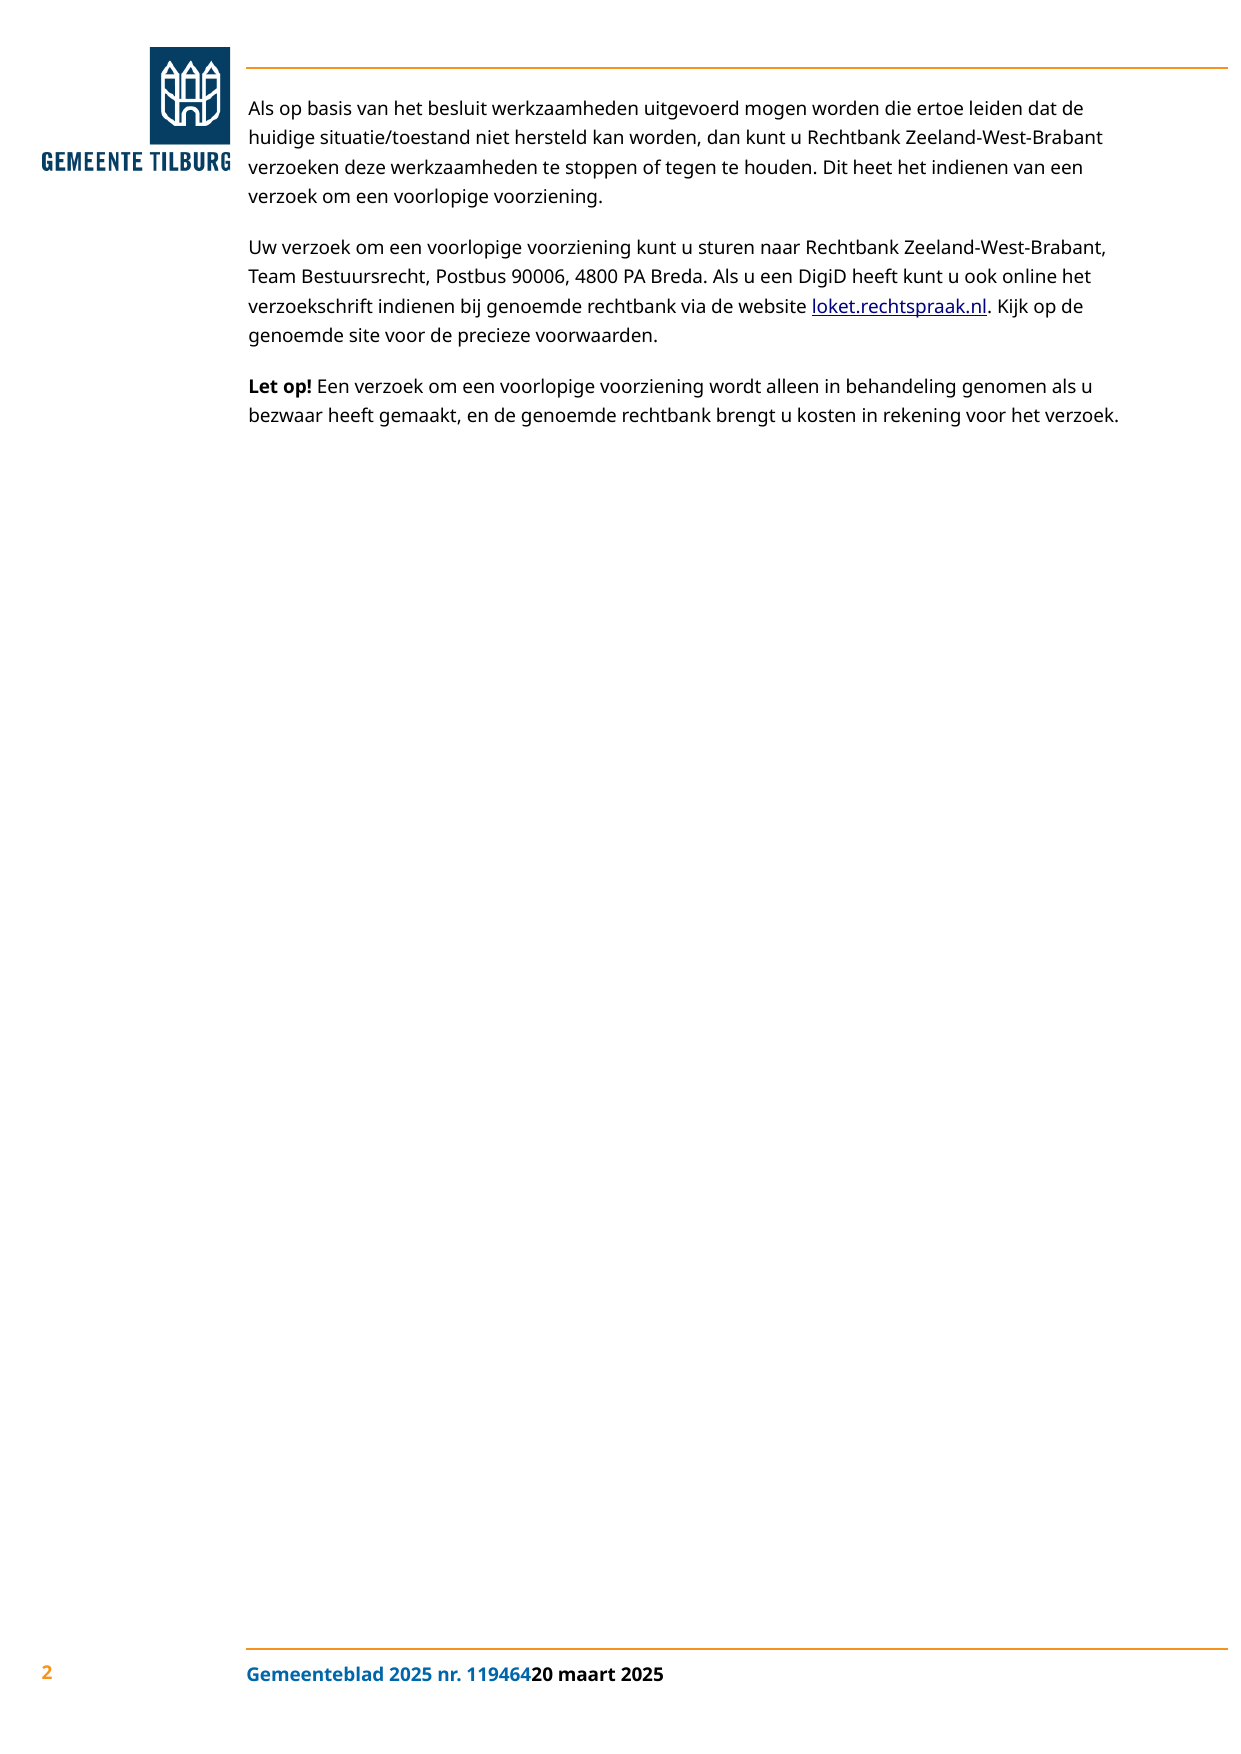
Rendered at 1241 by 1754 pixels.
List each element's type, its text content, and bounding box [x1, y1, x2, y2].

text Als op basis van het besluit werkzaamheden uitgevoerd mogen worden die ertoe leiden dat de huidige situatie/toestand niet hersteld kan worden, dan kunt u Rechtbank Zeeland-West-Brabant verzoeken deze werkzaamheden te stoppen of tegen te houden. Dit heet het indienen van een verzoek om een voorlopige voorziening. [248, 95, 1152, 209]
picture [41, 47, 231, 172]
text Uw verzoek om een voorlopige voorziening kunt u sturen naar Rechtbank Zeeland-West-Brabant, Team Bestuursrecht, Postbus 90006, 4800 PA Breda. Als u een DigiD heeft kunt u ook online het verzoekschrift indienen bij genoemde rechtbank via de website loket.rechtspraak.nl. Kijk op de genoemde site voor de precieze voorwaarden. [248, 234, 1152, 348]
text Let op! Een verzoek om een voorlopige voorziening wordt alleen in behandeling genomen als u bezwaar heeft gemaakt, en de genoemde rechtbank brengt u kosten in rekening voor het verzoek. [248, 373, 1152, 428]
